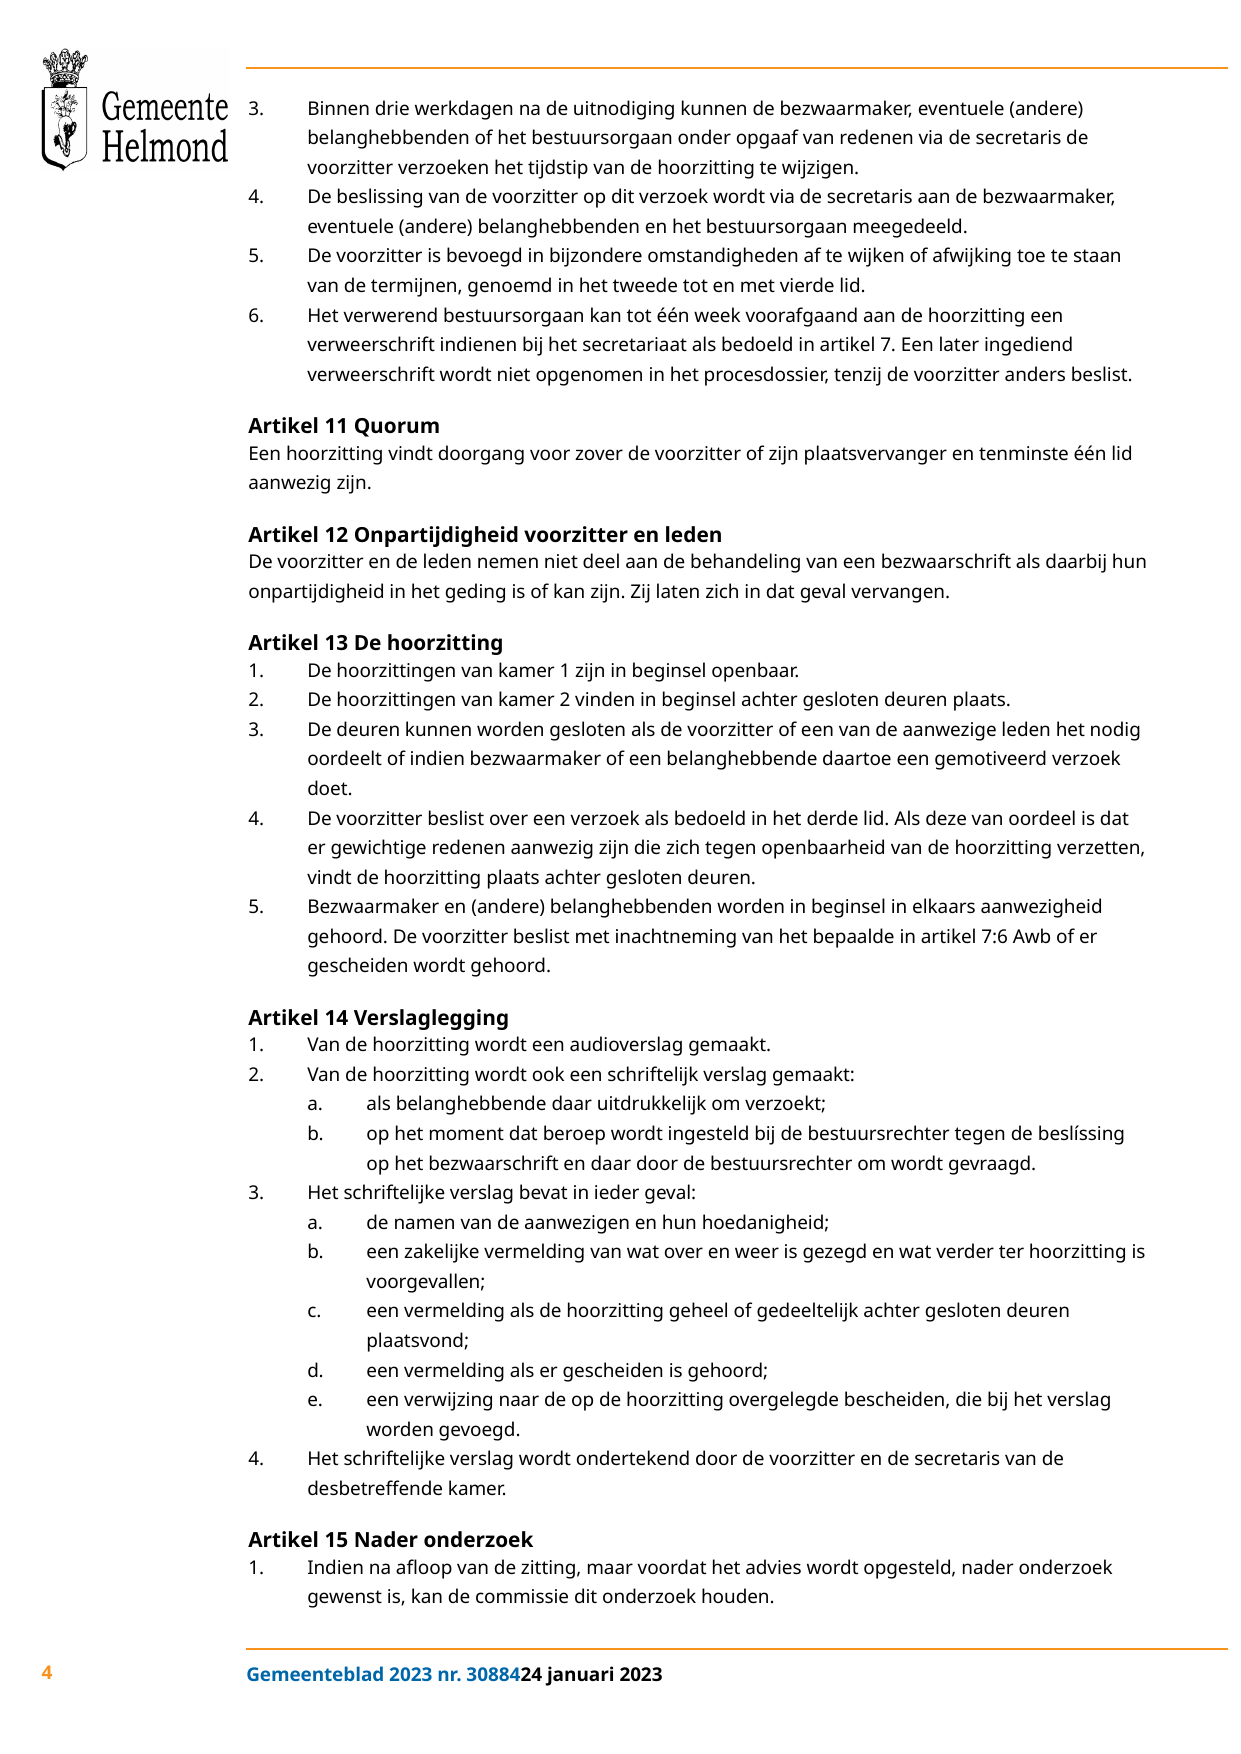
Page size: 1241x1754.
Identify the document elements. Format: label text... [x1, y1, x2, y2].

list Het schriftelijke verslag wordt ondertekend door de voorzitter en de secretaris van de desbetreffende kamer. [248, 1446, 1152, 1501]
list Van de hoorzitting wordt een audioverslag gemaakt. [248, 1031, 1152, 1057]
list Binnen drie werkdagen na de uitnodiging kunnen de bezwaarmaker, eventuele (andere) belanghebbenden of het bestuursorgaan onder opgaaf van redenen via de secretaris de voorzitter verzoeken het tijdstip van de hoorzitting te wijzigen. [248, 95, 1152, 180]
list De deuren kunnen worden gesloten als de voorzitter of een van de aanwezige leden het nodig oordeelt of indien bezwaarmaker of een belanghebbende daartoe een gemotiveerd verzoek doet. [248, 716, 1152, 801]
list Bezwaarmaker en (andere) belanghebbenden worden in beginsel in elkaars aanwezigheid gehoord. De voorzitter beslist met inachtneming van het bepaalde in artikel 7:6 Awb of er gescheiden wordt gehoord. [248, 893, 1152, 978]
list een vermelding als de hoorzitting geheel of gedeeltelijk achter gesloten deuren plaatsvond; [307, 1298, 1152, 1353]
list De hoorzittingen van kamer 1 zijn in beginsel openbaar. [248, 657, 1152, 682]
list een vermelding als er gescheiden is gehoord; [307, 1357, 1152, 1383]
text Artikel 13 De hoorzitting [248, 628, 1152, 657]
text Artikel 14 Verslaglegging [248, 1003, 1152, 1031]
text Een hoorzitting vindt doorgang voor zover de voorzitter of zijn plaatsvervanger en tenminste één lid aanwezig zijn. [248, 440, 1152, 495]
list De hoorzittingen van kamer 2 vinden in beginsel achter gesloten deuren plaats. [248, 686, 1152, 712]
picture [41, 47, 231, 172]
list De voorzitter is bevoegd in bijzondere omstandigheden af te wijken of afwijking toe te staan van de termijnen, genoemd in het tweede tot en met vierde lid. [248, 243, 1152, 298]
text Artikel 15 Nader onderzoek [248, 1526, 1152, 1554]
list een zakelijke vermelding van wat over en weer is gezegd en wat verder ter hoorzitting is voorgevallen; [307, 1238, 1152, 1294]
text Artikel 11 Quorum [248, 411, 1152, 440]
list een verwijzing naar de op de hoorzitting overgelegde bescheiden, die bij het verslag worden gevoegd. [307, 1386, 1152, 1442]
list Het schriftelijke verslag bevat in ieder geval: [248, 1179, 1152, 1205]
list Van de hoorzitting wordt ook een schriftelijk verslag gemaakt: [248, 1061, 1152, 1087]
list op het moment dat beroep wordt ingesteld bij de bestuursrechter tegen de beslíssing op het bezwaarschrift en daar door de bestuursrechter om wordt gevraagd. [307, 1120, 1152, 1176]
list als belanghebbende daar uitdrukkelijk om verzoekt; [307, 1091, 1152, 1116]
list De voorzitter beslist over een verzoek als bedoeld in het derde lid. Als deze van oordeel is dat er gewichtige redenen aanwezig zijn die zich tegen openbaarheid van de hoorzitting verzetten, vindt de hoorzitting plaats achter gesloten deuren. [248, 805, 1152, 889]
text De voorzitter en de leden nemen niet deel aan de behandeling van een bezwaarschrift als daarbij hun onpartijdigheid in het geding is of kan zijn. Zij laten zich in dat geval vervangen. [248, 548, 1152, 604]
text Artikel 12 Onpartijdigheid voorzitter en leden [248, 520, 1152, 548]
list De beslissing van de voorzitter op dit verzoek wordt via de secretaris aan de bezwaarmaker, eventuele (andere) belanghebbenden en het bestuursorgaan meegedeeld. [248, 183, 1152, 239]
list Het verwerend bestuursorgaan kan tot één week voorafgaand aan de hoorzitting een verweerschrift indienen bij het secretariaat als bedoeld in artikel 7. Een later ingediend verweerschrift wordt niet opgenomen in het procesdossier, tenzij de voorzitter anders beslist. [248, 302, 1152, 387]
list Indien na afloop van de zitting, maar voordat het advies wordt opgesteld, nader onderzoek gewenst is, kan de commissie dit onderzoek houden. [248, 1554, 1152, 1609]
list de namen van de aanwezigen en hun hoedanigheid; [307, 1209, 1152, 1235]
